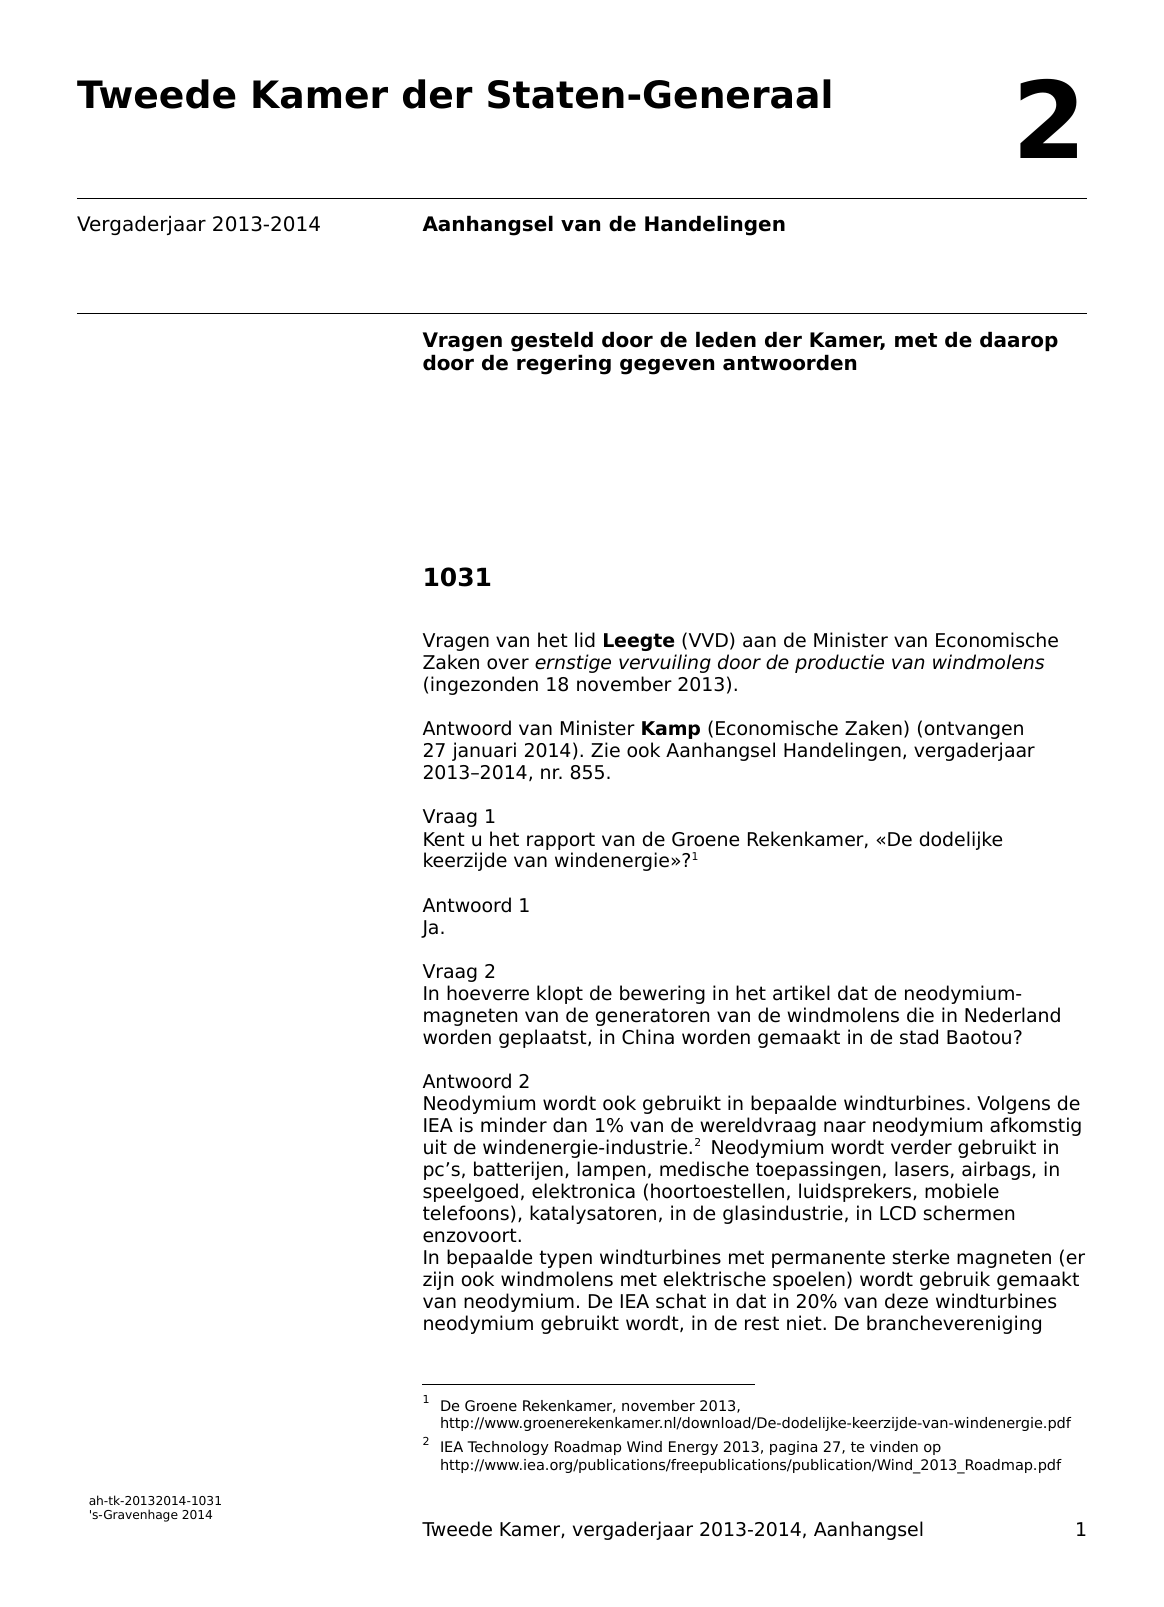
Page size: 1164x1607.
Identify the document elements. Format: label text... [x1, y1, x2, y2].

table_header Tweede Kamer der Staten-Generaal [77, 59, 886, 198]
table_cell Vergaderjaar 2013-2014 [77, 199, 422, 313]
table_cell [77, 314, 422, 375]
text IEA Technology Roadmap Wind Energy 2013, pagina 27, te vinden op http://www.iea.org/publications/freepublications/publication/Wind_2013_Roadmap.pdf [422, 1435, 1087, 1474]
text In hoeverre klopt de bewering in het artikel dat de neodymium-magneten van de generatoren van de windmolens die in Nederland worden geplaatst, in China worden gemaakt in de stad Baotou? [422, 983, 1087, 1049]
text Ja. [422, 917, 1087, 938]
table_cell Aanhangsel van de Handelingen [422, 199, 1087, 313]
text Kent u het rapport van de Groene Rekenkamer, «De dodelijke keerzijde van windenergie»? [422, 828, 1087, 872]
text Neodymium wordt ook gebruikt in bepaalde windturbines. Volgens de IEA is minder dan 1% van de wereldvraag naar neodymium afkomstig uit de windenergie-industrie. Neodymium wordt verder gebruikt in pc’s, batterijen, lampen, medische toepassingen, lasers, airbags, in speelgoed, elektronica (hoortoestellen, luidsprekers, mobiele telefoons), katalysatoren, in de glasindustrie, in LCD schermen enzovoort. [422, 1093, 1087, 1247]
text Antwoord van Minister Kamp (Economische Zaken) (ontvangen 27 januari 2014). Zie ook Aanhangsel Handelingen, vergaderjaar 2013–2014, nr. 855. [422, 718, 1087, 784]
text Vraag 1 [422, 806, 1087, 828]
table_cell Vragen gesteld door de leden der Kamer, met de daarop door de regering gegeven antwoorden [422, 314, 1087, 375]
text De Groene Rekenkamer, november 2013, http://www.groenerekenkamer.nl/download/De-dodelijke-keerzijde-van-windenergie.pdf [422, 1393, 1087, 1432]
text Vragen van het lid Leegte (VVD) aan de Minister van Economische Zaken over ernstige vervuiling door de productie van windmolens (ingezonden 18 november 2013). [422, 630, 1087, 696]
text Vraag 2 [422, 961, 1087, 983]
text 1031 [422, 563, 1087, 592]
text 's-Gravenhage 2014 [88, 1508, 323, 1522]
text In bepaalde typen windturbines met permanente sterke magneten (er zijn ook windmolens met elektrische spoelen) wordt gebruik gemaakt van neodymium. De IEA schat in dat in 20% van deze windturbines neodymium gebruikt wordt, in de rest niet. De branchevereniging [422, 1247, 1087, 1334]
text Antwoord 2 [422, 1071, 1087, 1093]
text Antwoord 1 [422, 894, 1087, 917]
table_header 2 [886, 59, 1087, 198]
text ah-tk-20132014-1031 [88, 1494, 323, 1508]
